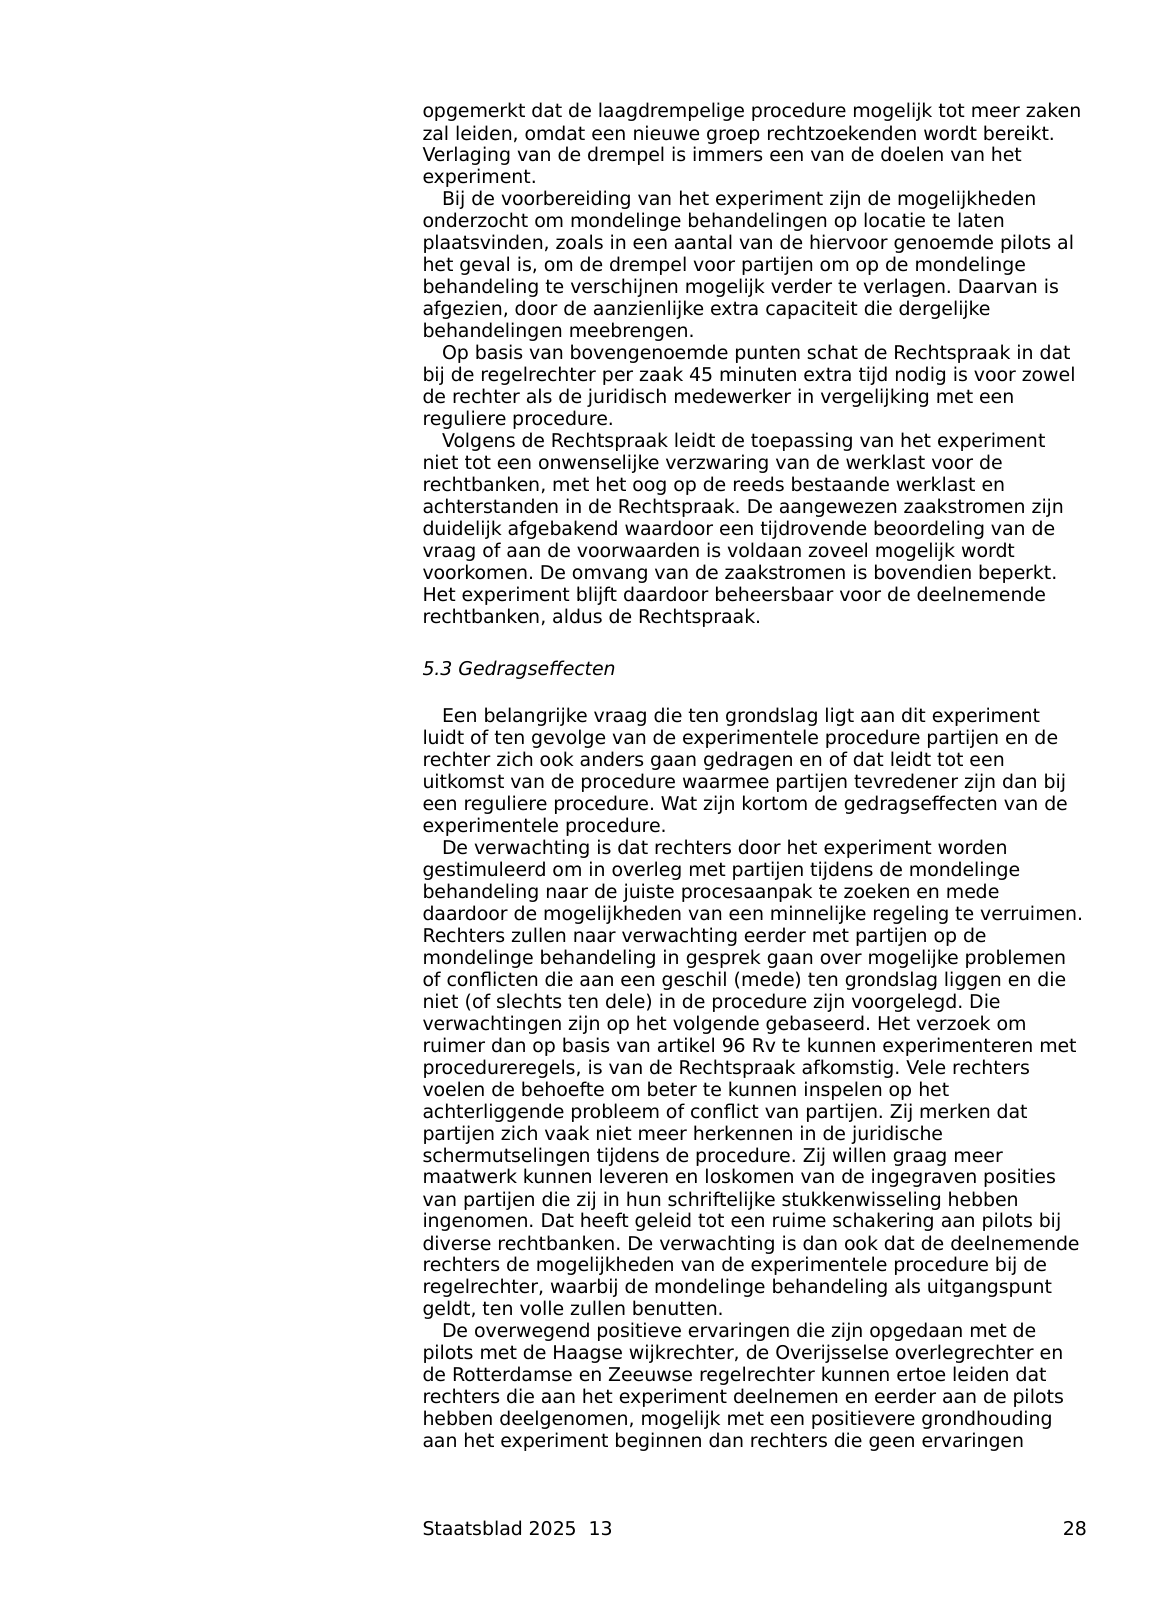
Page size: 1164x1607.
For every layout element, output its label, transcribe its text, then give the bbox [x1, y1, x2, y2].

text Een belangrijke vraag die ten grondslag ligt aan dit experiment luidt of ten gevolge van de experimentele procedure partijen en de rechter zich ook anders gaan gedragen en of dat leidt tot een uitkomst van de procedure waarmee partijen tevredener zijn dan bij een reguliere procedure. Wat zijn kortom de gedragseffecten van de experimentele procedure. [422, 705, 1087, 837]
text opgemerkt dat de laagdrempelige procedure mogelijk tot meer zaken zal leiden, omdat een nieuwe groep rechtzoekenden wordt bereikt. Verlaging van de drempel is immers een van de doelen van het experiment. [422, 100, 1087, 188]
text Volgens de Rechtspraak leidt de toepassing van het experiment niet tot een onwenselijke verzwaring van de werklast voor de rechtbanken, met het oog op de reeds bestaande werklast en achterstanden in de Rechtspraak. De aangewezen zaakstromen zijn duidelijk afgebakend waardoor een tijdrovende beoordeling van de vraag of aan de voorwaarden is voldaan zoveel mogelijk wordt voorkomen. De omvang van de zaakstromen is bovendien beperkt. Het experiment blijft daardoor beheersbaar voor de deelnemende rechtbanken, aldus de Rechtspraak. [422, 430, 1087, 628]
text Op basis van bovengenoemde punten schat de Rechtspraak in dat bij de regelrechter per zaak 45 minuten extra tijd nodig is voor zowel de rechter als de juridisch medewerker in vergelijking met een reguliere procedure. [422, 342, 1087, 430]
text Bij de voorbereiding van het experiment zijn de mogelijkheden onderzocht om mondelinge behandelingen op locatie te laten plaatsvinden, zoals in een aantal van de hiervoor genoemde pilots al het geval is, om de drempel voor partijen om op de mondelinge behandeling te verschijnen mogelijk verder te verlagen. Daarvan is afgezien, door de aanzienlijke extra capaciteit die dergelijke behandelingen meebrengen. [422, 188, 1087, 342]
subtitle 5.3 Gedragseffecten [422, 658, 1087, 680]
text De verwachting is dat rechters door het experiment worden gestimuleerd om in overleg met partijen tijdens de mondelinge behandeling naar de juiste procesaanpak te zoeken en mede daardoor de mogelijkheden van een minnelijke regeling te verruimen. Rechters zullen naar verwachting eerder met partijen op de mondelinge behandeling in gesprek gaan over mogelijke problemen of conflicten die aan een geschil (mede) ten grondslag liggen en die niet (of slechts ten dele) in de procedure zijn voorgelegd. Die verwachtingen zijn op het volgende gebaseerd. Het verzoek om ruimer dan op basis van artikel 96 Rv te kunnen experimenteren met procedureregels, is van de Rechtspraak afkomstig. Vele rechters voelen de behoefte om beter te kunnen inspelen op het achterliggende probleem of conflict van partijen. Zij merken dat partijen zich vaak niet meer herkennen in de juridische schermutselingen tijdens de procedure. Zij willen graag meer maatwerk kunnen leveren en loskomen van de ingegraven posities van partijen die zij in hun schriftelijke stukkenwisseling hebben ingenomen. Dat heeft geleid tot een ruime schakering aan pilots bij diverse rechtbanken. De verwachting is dan ook dat de deelnemende rechters de mogelijkheden van de experimentele procedure bij de regelrechter, waarbij de mondelinge behandeling als uitgangspunt geldt, ten volle zullen benutten. [422, 837, 1087, 1320]
text De overwegend positieve ervaringen die zijn opgedaan met de pilots met de Haagse wijkrechter, de Overijsselse overlegrechter en de Rotterdamse en Zeeuwse regelrechter kunnen ertoe leiden dat rechters die aan het experiment deelnemen en eerder aan de pilots hebben deelgenomen, mogelijk met een positievere grondhouding aan het experiment beginnen dan rechters die geen ervaringen [422, 1320, 1087, 1452]
